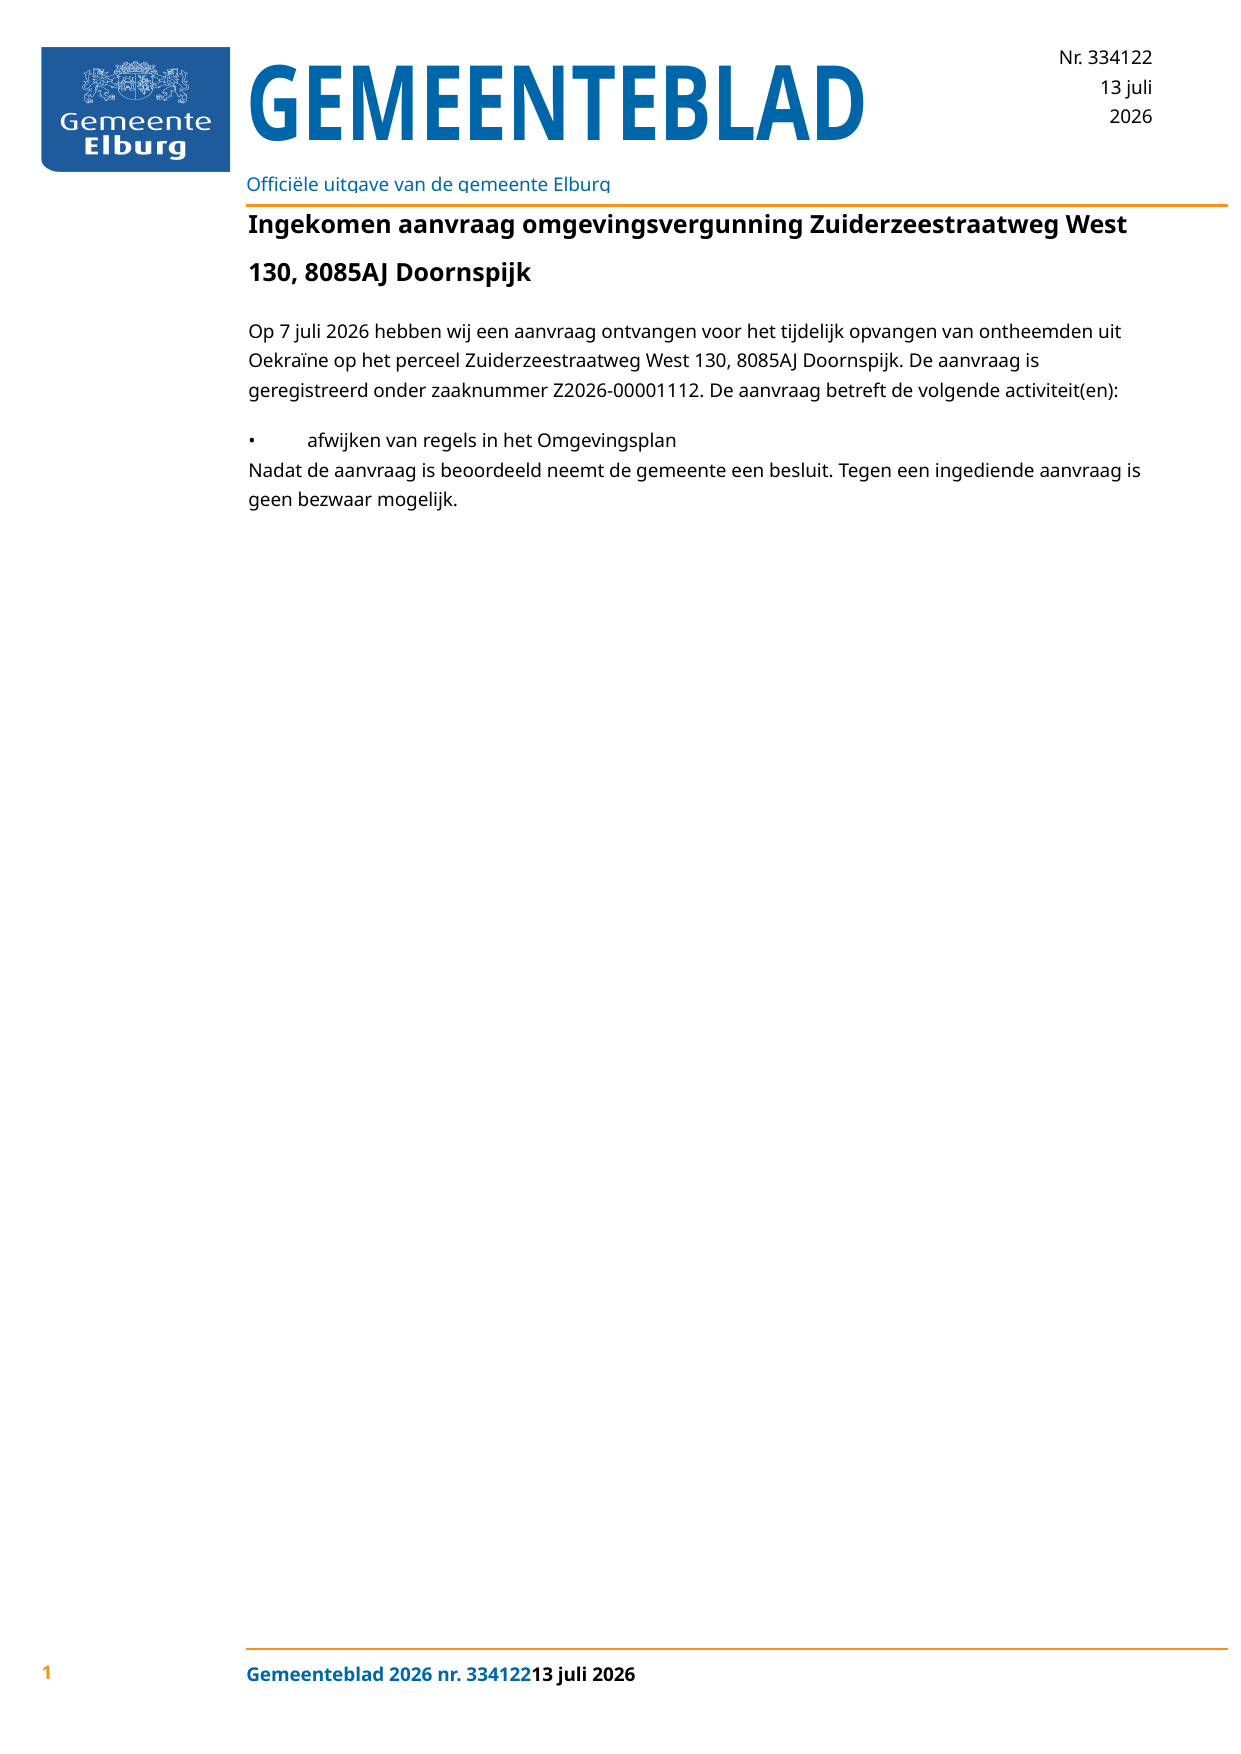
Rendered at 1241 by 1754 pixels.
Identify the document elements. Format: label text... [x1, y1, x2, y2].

list afwijken van regels in het Omgevingsplan [248, 427, 1152, 453]
text Nadat de aanvraag is beoordeeld neemt de gemeente een besluit. Tegen een ingediende aanvraag is geen bezwaar mogelijk. [248, 457, 1152, 512]
text Op 7 juli 2026 hebben wij een aanvraag ontvangen voor het tijdelijk opvangen van ontheemden uit Oekraïne op het perceel Zuiderzeestraatweg West 130, 8085AJ Doornspijk. De aanvraag is geregistreerd onder zaaknummer Z2026-00001112. De aanvraag betreft de volgende activiteit(en): [248, 318, 1152, 403]
text Ingekomen aanvraag omgevingsvergunning Zuiderzeestraatweg West 130, 8085AJ Doornspijk [248, 207, 1152, 288]
picture [41, 47, 231, 172]
